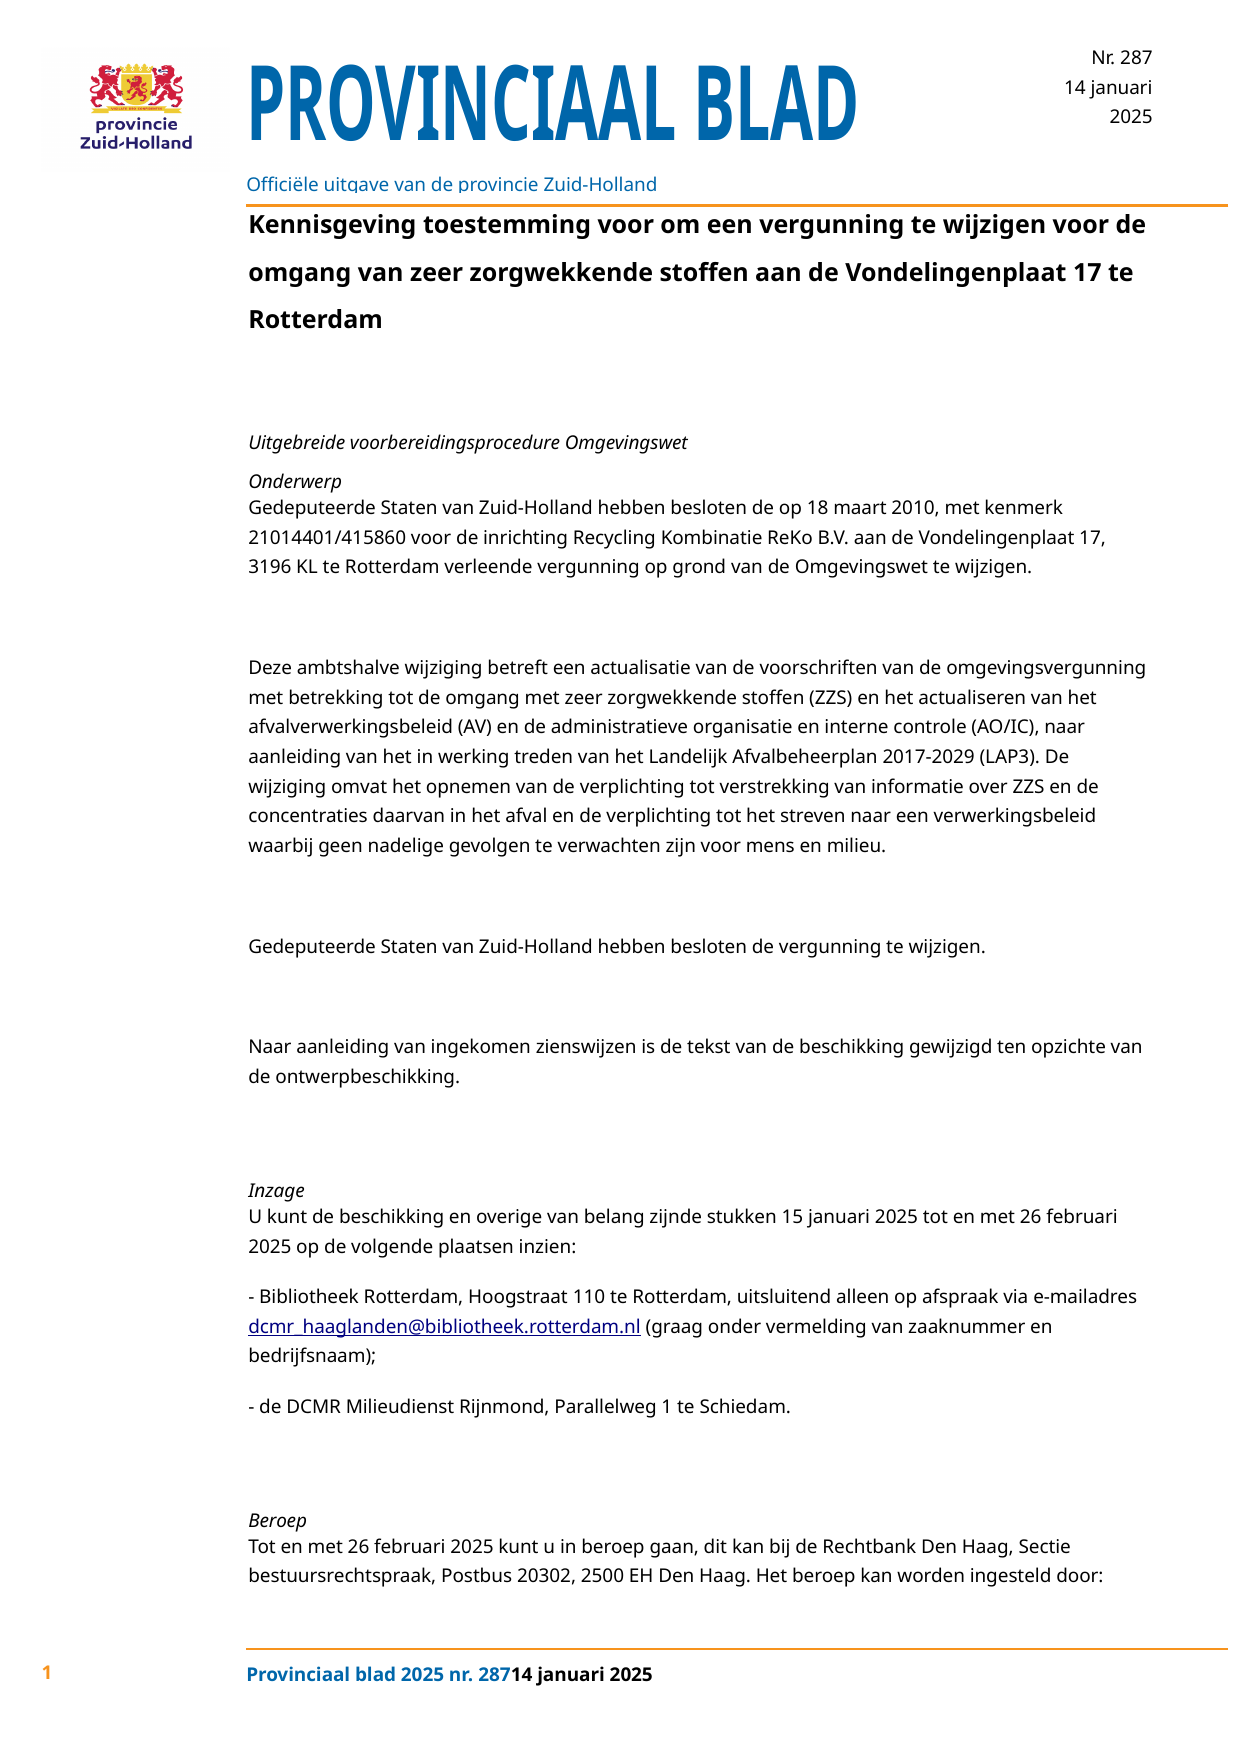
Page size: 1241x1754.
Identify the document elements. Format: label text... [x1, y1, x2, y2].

text Kennisgeving toestemming voor om een vergunning te wijzigen voor de omgang van zeer zorgwekkende stoffen aan de Vondelingenplaat 17 te Rotterdam [248, 207, 1152, 336]
text Naar aanleiding van ingekomen zienswijzen is de tekst van de beschikking gewijzigd ten opzichte van de ontwerpbeschikking. [248, 1034, 1152, 1089]
text - Bibliotheek Rotterdam, Hoogstraat 110 te Rotterdam, uitsluitend alleen op afspraak via e-mailadres dcmr_haaglanden@bibliotheek.rotterdam.nl (graag onder vermelding van zaaknummer en bedrijfsnaam); [248, 1283, 1152, 1368]
text Onderwerp [248, 469, 1152, 494]
text Inzage [248, 1178, 1152, 1203]
text - de DCMR Milieudienst Rijnmond, Parallelweg 1 te Schiedam. [248, 1393, 1152, 1419]
text Gedeputeerde Staten van Zuid-Holland hebben besloten de op 18 maart 2010, met kenmerk 21014401/415860 voor de inrichting Recycling Kombinatie ReKo B.V. aan de Vondelingenplaat 17, 3196 KL te Rotterdam verleende vergunning op grond van de Omgevingswet te wijzigen. [248, 494, 1152, 579]
picture [41, 47, 231, 172]
text Tot en met 26 februari 2025 kunt u in beroep gaan, dit kan bij de Rechtbank Den Haag, Sectie bestuursrechtspraak, Postbus 20302, 2500 EH Den Haag. Het beroep kan worden ingesteld door: [248, 1533, 1152, 1588]
text Gedeputeerde Staten van Zuid-Holland hebben besloten de vergunning te wijzigen. [248, 933, 1152, 958]
text Uitgebreide voorbereidingsprocedure Omgevingswet [248, 429, 1152, 455]
text Deze ambtshalve wijziging betreft een actualisatie van de voorschriften van de omgevingsvergunning met betrekking tot de omgang met zeer zorgwekkende stoffen (ZZS) en het actualiseren van het afvalverwerkingsbeleid (AV) en de administratieve organisatie en interne controle (AO/IC), naar aanleiding van het in werking treden van het Landelijk Afvalbeheerplan 2017-2029 (LAP3). De wijziging omvat het opnemen van de verplichting tot verstrekking van informatie over ZZS en de concentraties daarvan in het afval en de verplichting tot het streven naar een verwerkingsbeleid waarbij geen nadelige gevolgen te verwachten zijn voor mens en milieu. [248, 654, 1152, 858]
text Beroep [248, 1507, 1152, 1533]
text U kunt de beschikking en overige van belang zijnde stukken 15 januari 2025 tot en met 26 februari 2025 op de volgende plaatsen inzien: [248, 1203, 1152, 1259]
